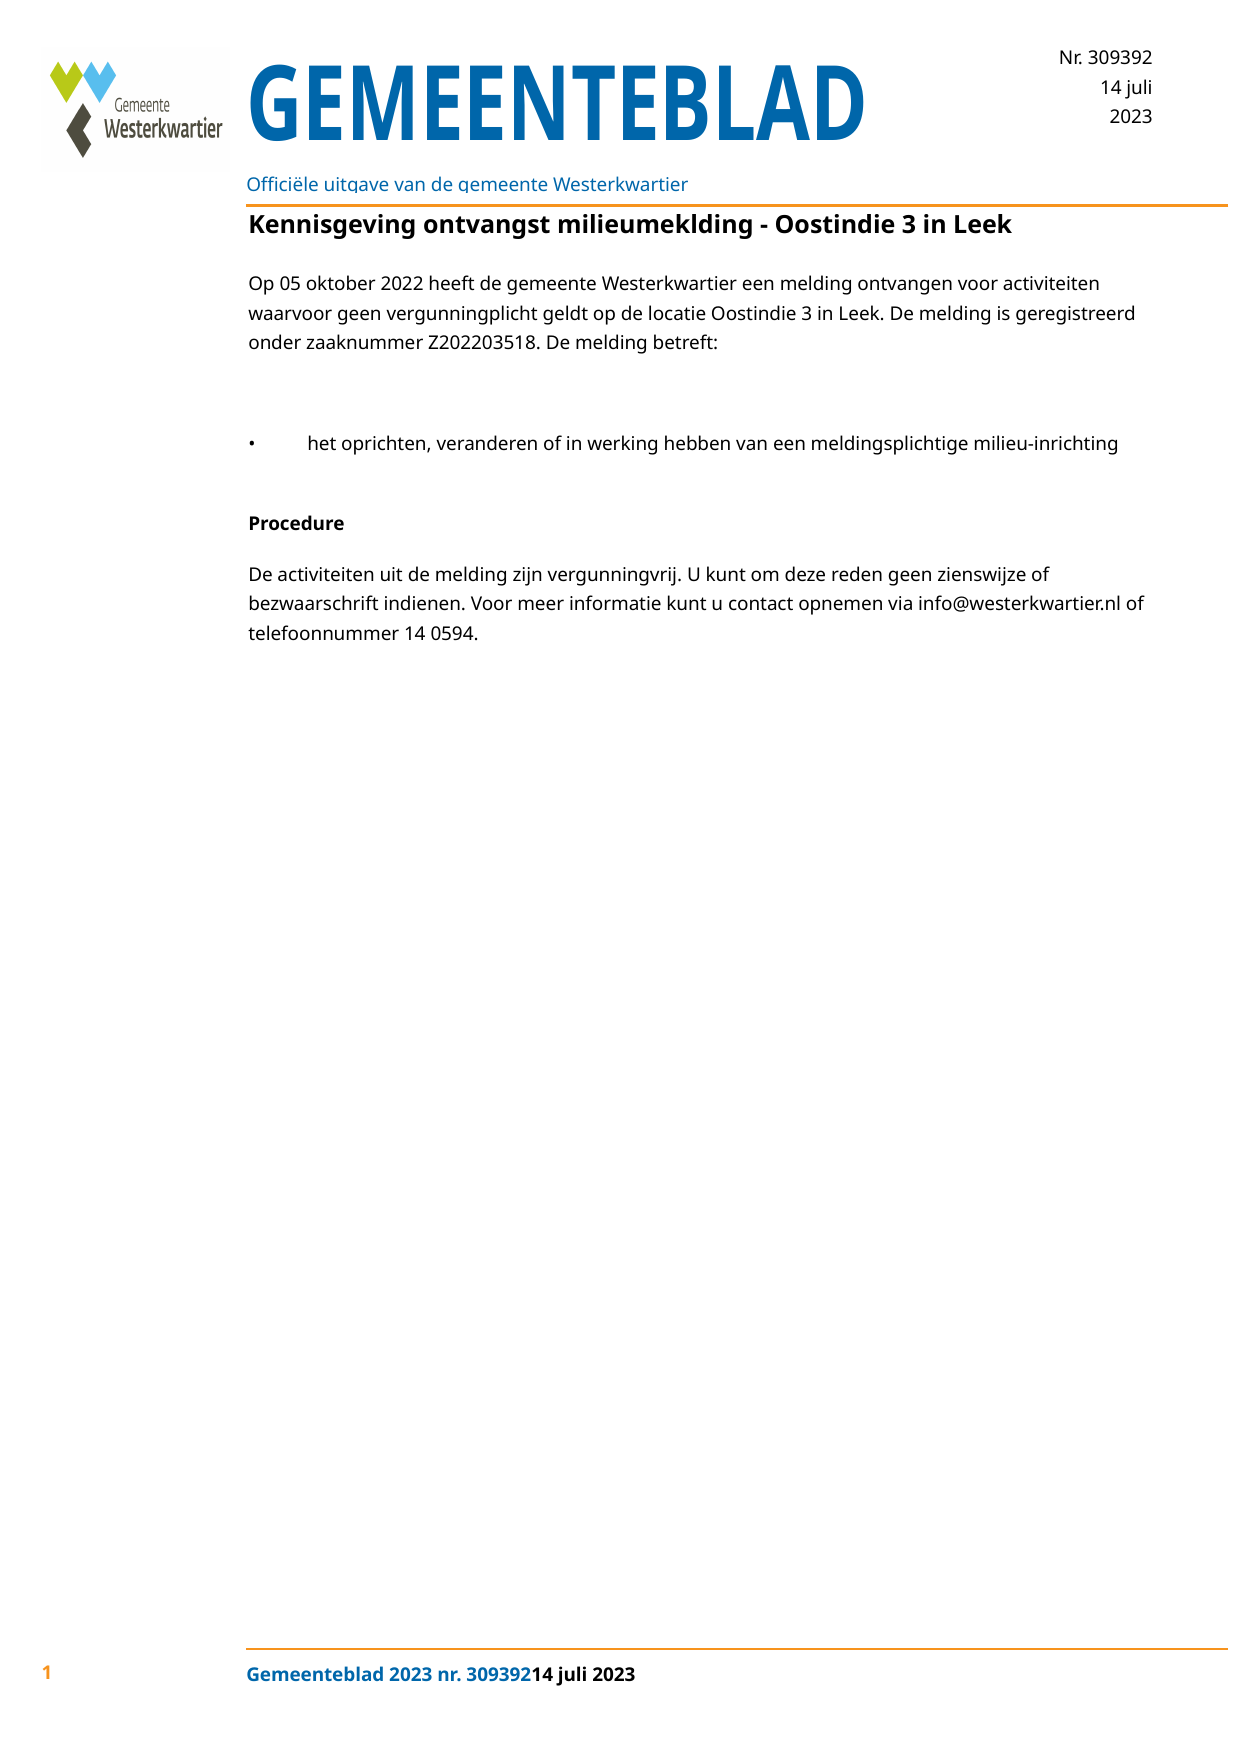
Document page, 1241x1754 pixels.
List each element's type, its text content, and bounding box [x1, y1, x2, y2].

text Op 05 oktober 2022 heeft de gemeente Westerkwartier een melding ontvangen voor activiteiten waarvoor geen vergunningplicht geldt op de locatie Oostindie 3 in Leek. De melding is geregistreerd onder zaaknummer Z202203518. De melding betreft: [248, 270, 1152, 355]
text Procedure [248, 510, 1152, 536]
list het oprichten, veranderen of in werking hebben van een meldingsplichtige milieu-inrichting [248, 430, 1152, 456]
text De activiteiten uit de melding zijn vergunningvrij. U kunt om deze reden geen zienswijze of bezwaarschrift indienen. Voor meer informatie kunt u contact opnemen via info@westerkwartier.nl of telefoonnummer 14 0594. [248, 561, 1152, 646]
picture [41, 47, 231, 172]
text Kennisgeving ontvangst milieumeklding - Oostindie 3 in Leek [248, 207, 1152, 241]
